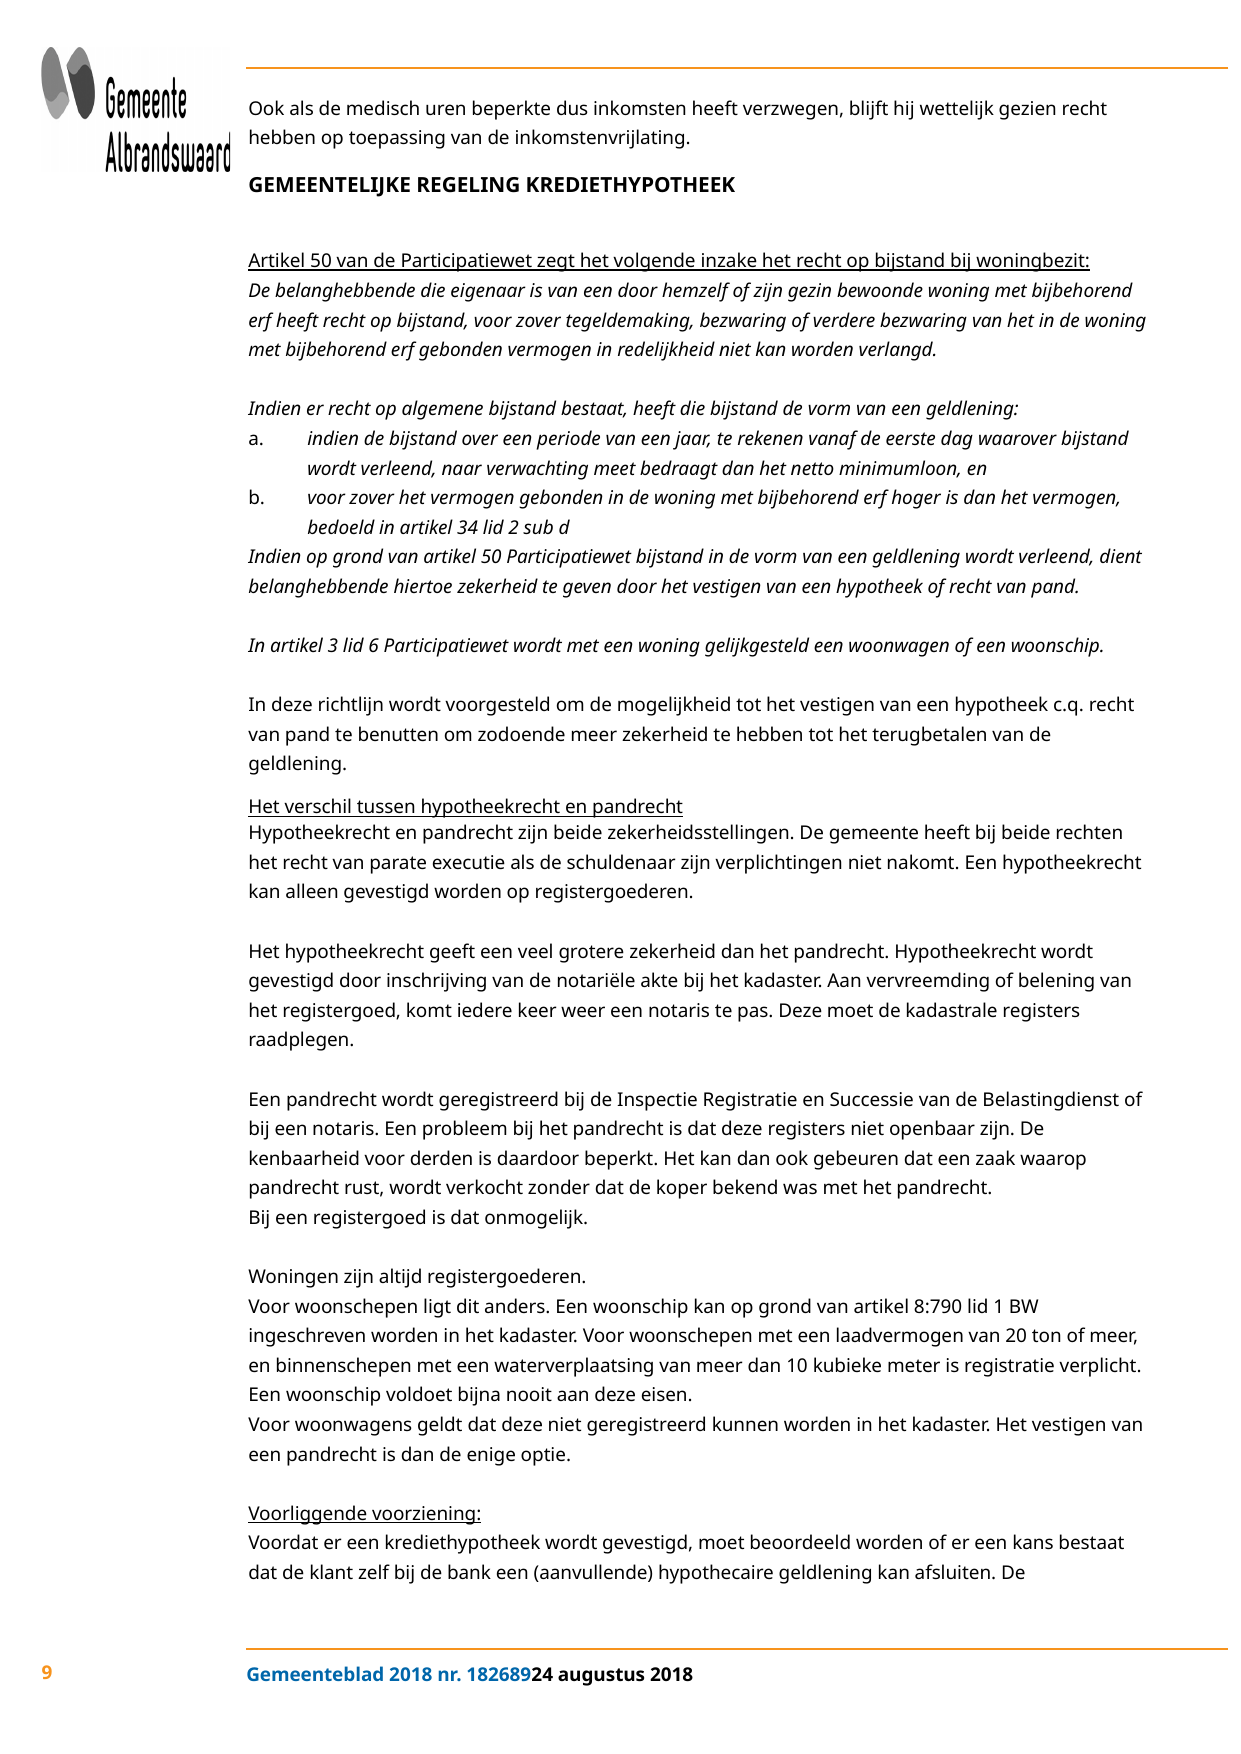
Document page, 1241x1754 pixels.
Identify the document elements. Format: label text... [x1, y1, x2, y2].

picture [41, 47, 231, 172]
text Voordat er een krediethypotheek wordt gevestigd, moet beoordeeld worden of er een kans bestaat dat de klant zelf bij de bank een (aanvullende) hypothecaire geldlening kan afsluiten. De [248, 1529, 1152, 1585]
text In deze richtlijn wordt voorgesteld om de mogelijkheid tot het vestigen van een hypotheek c.q. recht van pand te benutten om zodoende meer zekerheid te hebben tot het terugbetalen van de geldlening. [248, 691, 1152, 776]
text In artikel 3 lid 6 Participatiewet wordt met een woning gelijkgesteld een woonwagen of een woonschip. [248, 632, 1152, 658]
text Een woonschip voldoet bijna nooit aan deze eisen. [248, 1382, 1152, 1407]
text Artikel 50 van de Participatiewet zegt het volgende inzake het recht op bijstand bij woningbezit: [248, 248, 1152, 273]
text Indien er recht op algemene bijstand bestaat, heeft die bijstand de vorm van een geldlening: [248, 396, 1152, 421]
text Een pandrecht wordt geregistreerd bij de Inspectie Registratie en Successie van de Belastingdienst of bij een notaris. Een probleem bij het pandrecht is dat deze registers niet openbaar zijn. De kenbaarheid voor derden is daardoor beperkt. Het kan dan ook gebeuren dat een zaak waarop pandrecht rust, wordt verkocht zonder dat de koper bekend was met het pandrecht. [248, 1086, 1152, 1200]
text Hypotheekrecht en pandrecht zijn beide zekerheidsstellingen. De gemeente heeft bij beide rechten het recht van parate executie als de schuldenaar zijn verplichtingen niet nakomt. Een hypotheekrecht kan alleen gevestigd worden op registergoederen. [248, 819, 1152, 904]
text Voor woonschepen ligt dit anders. Een woonschip kan op grond van artikel 8:790 lid 1 BW ingeschreven worden in het kadaster. Voor woonschepen met een laadvermogen van 20 ton of meer, en binnenschepen met een waterverplaatsing van meer dan 10 kubieke meter is registratie verplicht. [248, 1293, 1152, 1378]
text Voorliggende voorziening: [248, 1500, 1152, 1526]
list voor zover het vermogen gebonden in de woning met bijbehorend erf hoger is dan het vermogen, bedoeld in artikel 34 lid 2 sub d [248, 484, 1152, 540]
text De belanghebbende die eigenaar is van een door hemzelf of zijn gezin bewoonde woning met bijbehorend erf heeft recht op bijstand, voor zover tegeldemaking, bezwaring of verdere bezwaring van het in de woning met bijbehorend erf gebonden vermogen in redelijkheid niet kan worden verlangd. [248, 277, 1152, 362]
text Bij een registergoed is dat onmogelijk. [248, 1204, 1152, 1230]
text GEMEENTELIJKE REGELING KREDIETHYPOTHEEK [248, 170, 1152, 198]
text Voor woonwagens geldt dat deze niet geregistreerd kunnen worden in het kadaster. Het vestigen van een pandrecht is dan de enige optie. [248, 1411, 1152, 1466]
text Het verschil tussen hypotheekrecht en pandrecht [248, 794, 1152, 819]
text Woningen zijn altijd registergoederen. [248, 1263, 1152, 1289]
text Ook als de medisch uren beperkte dus inkomsten heeft verzwegen, blijft hij wettelijk gezien recht hebben op toepassing van de inkomstenvrijlating. [248, 95, 1152, 150]
list indien de bijstand over een periode van een jaar, te rekenen vanaf de eerste dag waarover bijstand wordt verleend, naar verwachting meet bedraagt dan het netto minimumloon, en [248, 425, 1152, 481]
text Indien op grond van artikel 50 Participatiewet bijstand in de vorm van een geldlening wordt verleend, dient belanghebbende hiertoe zekerheid te geven door het vestigen van een hypotheek of recht van pand. [248, 543, 1152, 599]
text Het hypotheekrecht geeft een veel grotere zekerheid dan het pandrecht. Hypotheekrecht wordt gevestigd door inschrijving van de notariële akte bij het kadaster. Aan vervreemding of belening van het registergoed, komt iedere keer weer een notaris te pas. Deze moet de kadastrale registers raadplegen. [248, 938, 1152, 1052]
